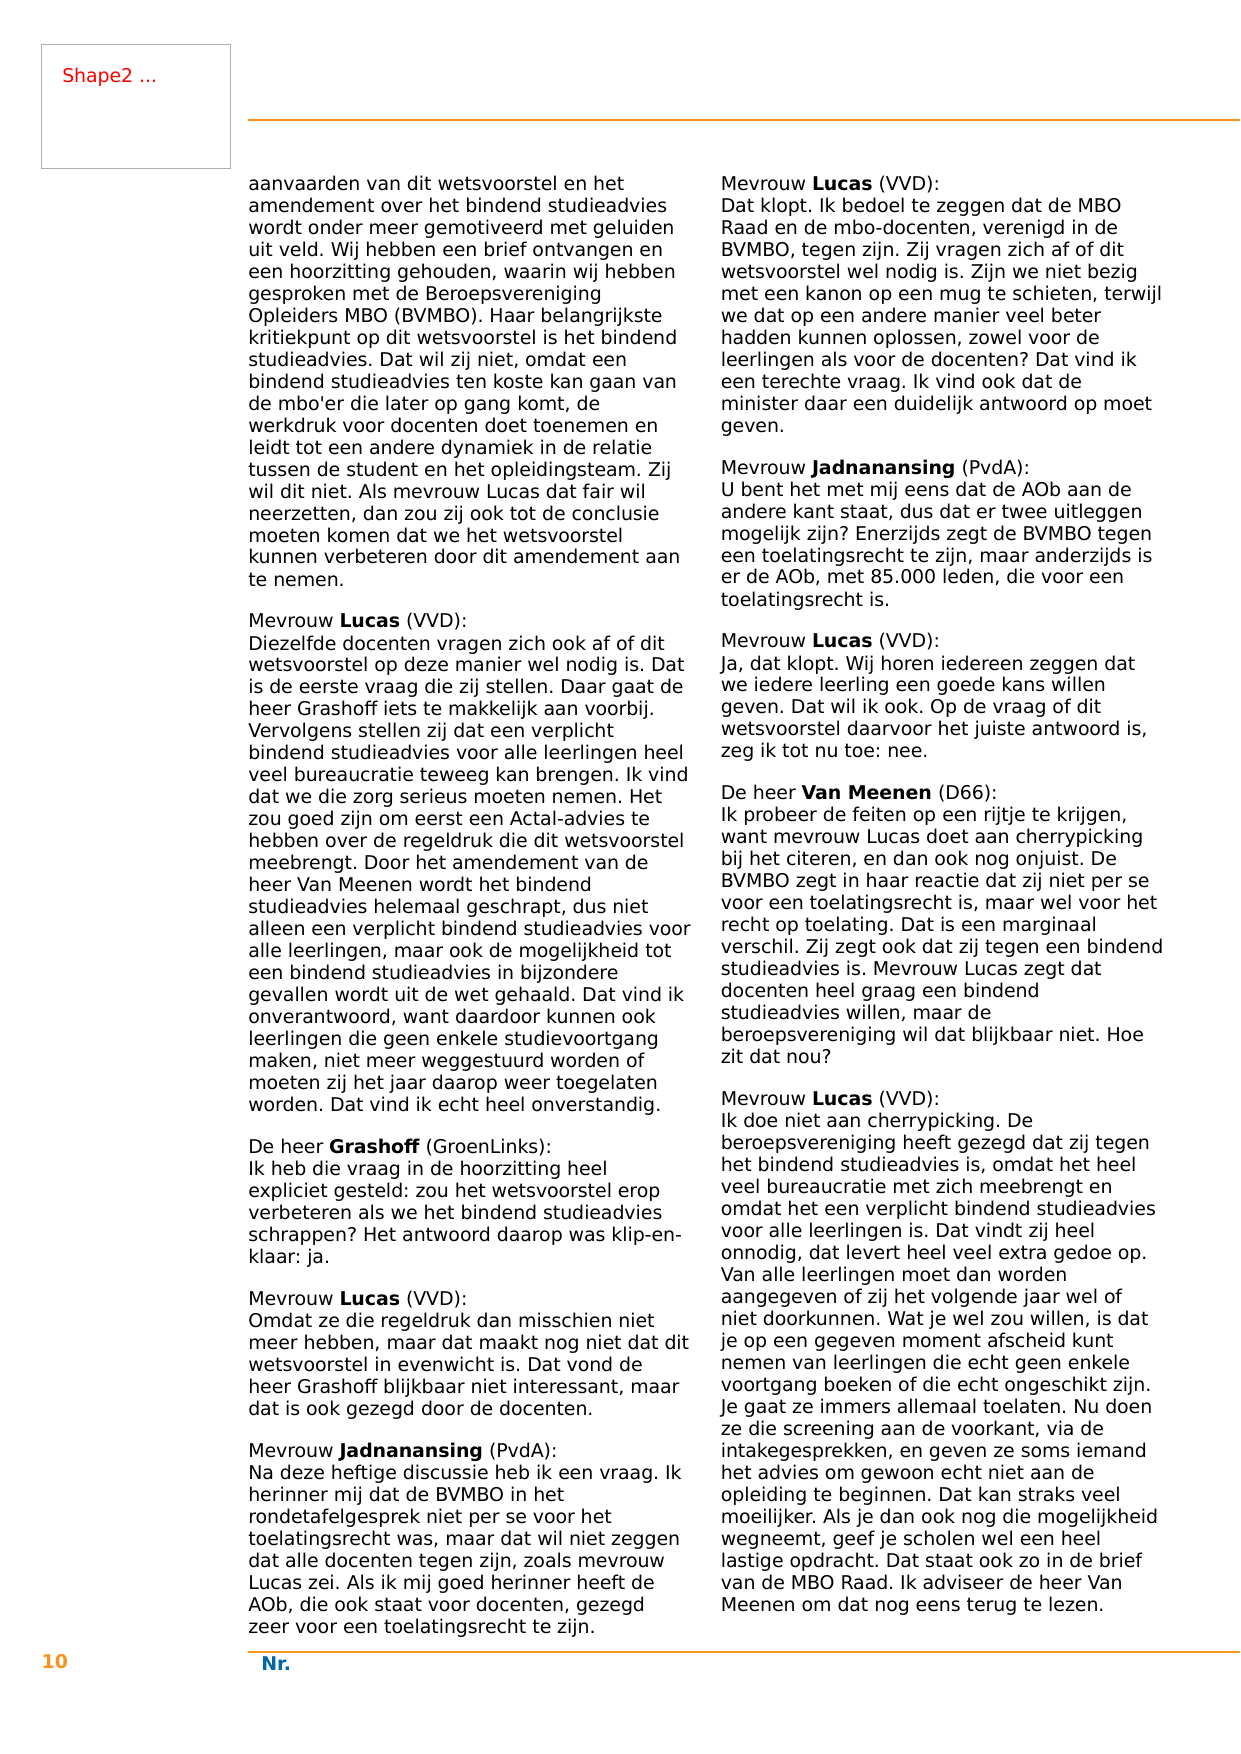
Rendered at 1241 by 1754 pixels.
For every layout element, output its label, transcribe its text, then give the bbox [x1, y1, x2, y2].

text Mevrouw Lucas (VVD): [721, 630, 1163, 652]
text Ik heb die vraag in de hoorzitting heel expliciet gesteld: zou het wetsvoorstel erop verbeteren als we het bindend studieadvies schrappen? Het antwoord daarop was klip-en-klaar: ja. [248, 1158, 691, 1268]
text De heer Grashoff (GroenLinks): [248, 1136, 691, 1158]
text Diezelfde docenten vragen zich ook af of dit wetsvoorstel op deze manier wel nodig is. Dat is de eerste vraag die zij stellen. Daar gaat de heer Grashoff iets te makkelijk aan voorbij. Vervolgens stellen zij dat een verplicht bindend studieadvies voor alle leerlingen heel veel bureaucratie teweeg kan brengen. Ik vind dat we die zorg serieus moeten nemen. Het zou goed zijn om eerst een Actal-advies te hebben over de regeldruk die dit wetsvoorstel meebrengt. Door het amendement van de heer Van Meenen wordt het bindend studieadvies helemaal geschrapt, dus niet alleen een verplicht bindend studieadvies voor alle leerlingen, maar ook de mogelijkheid tot een bindend studieadvies in bijzondere gevallen wordt uit de wet gehaald. Dat vind ik onverantwoord, want daardoor kunnen ook leerlingen die geen enkele studievoortgang maken, niet meer weggestuurd worden of moeten zij het jaar daarop weer toegelaten worden. Dat vind ik echt heel onverstandig. [248, 632, 691, 1116]
text Na deze heftige discussie heb ik een vraag. Ik herinner mij dat de BVMBO in het rondetafelgesprek niet per se voor het toelatingsrecht was, maar dat wil niet zeggen dat alle docenten tegen zijn, zoals mevrouw Lucas zei. Als ik mij goed herinner heeft de AOb, die ook staat voor docenten, gezegd zeer voor een toelatingsrecht te zijn. [248, 1462, 691, 1637]
text Mevrouw Lucas (VVD): [721, 1088, 1163, 1110]
text Ja, dat klopt. Wij horen iedereen zeggen dat we iedere leerling een goede kans willen geven. Dat wil ik ook. Op de vraag of dit wetsvoorstel daarvoor het juiste antwoord is, zeg ik tot nu toe: nee. [721, 652, 1163, 762]
text Mevrouw Jadnanansing (PvdA): [248, 1440, 691, 1462]
text Mevrouw Jadnanansing (PvdA): [721, 457, 1163, 478]
text Mevrouw Lucas (VVD): [721, 173, 1163, 195]
text Ik doe niet aan cherrypicking. De beroepsvereniging heeft gezegd dat zij tegen het bindend studieadvies is, omdat het heel veel bureaucratie met zich meebrengt en omdat het een verplicht bindend studieadvies voor alle leerlingen is. Dat vindt zij heel onnodig, dat levert heel veel extra gedoe op. Van alle leerlingen moet dan worden aangegeven of zij het volgende jaar wel of niet doorkunnen. Wat je wel zou willen, is dat je op een gegeven moment afscheid kunt nemen van leerlingen die echt geen enkele voortgang boeken of die echt ongeschikt zijn. Je gaat ze immers allemaal toelaten. Nu doen ze die screening aan de voorkant, via de intakegesprekken, en geven ze soms iemand het advies om gewoon echt niet aan de opleiding te beginnen. Dat kan straks veel moeilijker. Als je dan ook nog die mogelijkheid wegneemt, geef je scholen wel een heel lastige opdracht. Dat staat ook zo in de brief van de MBO Raad. Ik adviseer de heer Van Meenen om dat nog eens terug te lezen. [721, 1110, 1163, 1616]
text Mevrouw Lucas (VVD): [248, 610, 691, 632]
text U bent het met mij eens dat de AOb aan de andere kant staat, dus dat er twee uitleggen mogelijk zijn? Enerzijds zegt de BVMBO tegen een toelatingsrecht te zijn, maar anderzijds is er de AOb, met 85.000 leden, die voor een toelatingsrecht is. [721, 478, 1163, 610]
text Ik probeer de feiten op een rijtje te krijgen, want mevrouw Lucas doet aan cherrypicking bij het citeren, en dan ook nog onjuist. De BVMBO zegt in haar reactie dat zij niet per se voor een toelatingsrecht is, maar wel voor het recht op toelating. Dat is een marginaal verschil. Zij zegt ook dat zij tegen een bindend studieadvies is. Mevrouw Lucas zegt dat docenten heel graag een bindend studieadvies willen, maar de beroepsvereniging wil dat blijkbaar niet. Hoe zit dat nou? [721, 804, 1163, 1068]
text De heer Van Meenen (D66): [721, 782, 1163, 804]
text Dat klopt. Ik bedoel te zeggen dat de MBO Raad en de mbo-docenten, verenigd in de BVMBO, tegen zijn. Zij vragen zich af of dit wetsvoorstel wel nodig is. Zijn we niet bezig met een kanon op een mug te schieten, terwijl we dat op een andere manier veel beter hadden kunnen oplossen, zowel voor de leerlingen als voor de docenten? Dat vind ik een terechte vraag. Ik vind ook dat de minister daar een duidelijk antwoord op moet geven. [721, 195, 1163, 437]
text aanvaarden van dit wetsvoorstel en het amendement over het bindend studieadvies wordt onder meer gemotiveerd met geluiden uit veld. Wij hebben een brief ontvangen en een hoorzitting gehouden, waarin wij hebben gesproken met de Beroepsvereniging Opleiders MBO (BVMBO). Haar belangrijkste kritiekpunt op dit wetsvoorstel is het bindend studieadvies. Dat wil zij niet, omdat een bindend studieadvies ten koste kan gaan van de mbo'er die later op gang komt, de werkdruk voor docenten doet toenemen en leidt tot een andere dynamiek in de relatie tussen de student en het opleidingsteam. Zij wil dit niet. Als mevrouw Lucas dat fair wil neerzetten, dan zou zij ook tot de conclusie moeten komen dat we het wetsvoorstel kunnen verbeteren door dit amendement aan te nemen. [248, 173, 691, 590]
text Mevrouw Lucas (VVD): [248, 1288, 691, 1310]
text Omdat ze die regeldruk dan misschien niet meer hebben, maar dat maakt nog niet dat dit wetsvoorstel in evenwicht is. Dat vond de heer Grashoff blijkbaar niet interessant, maar dat is ook gezegd door de docenten. [248, 1310, 691, 1420]
